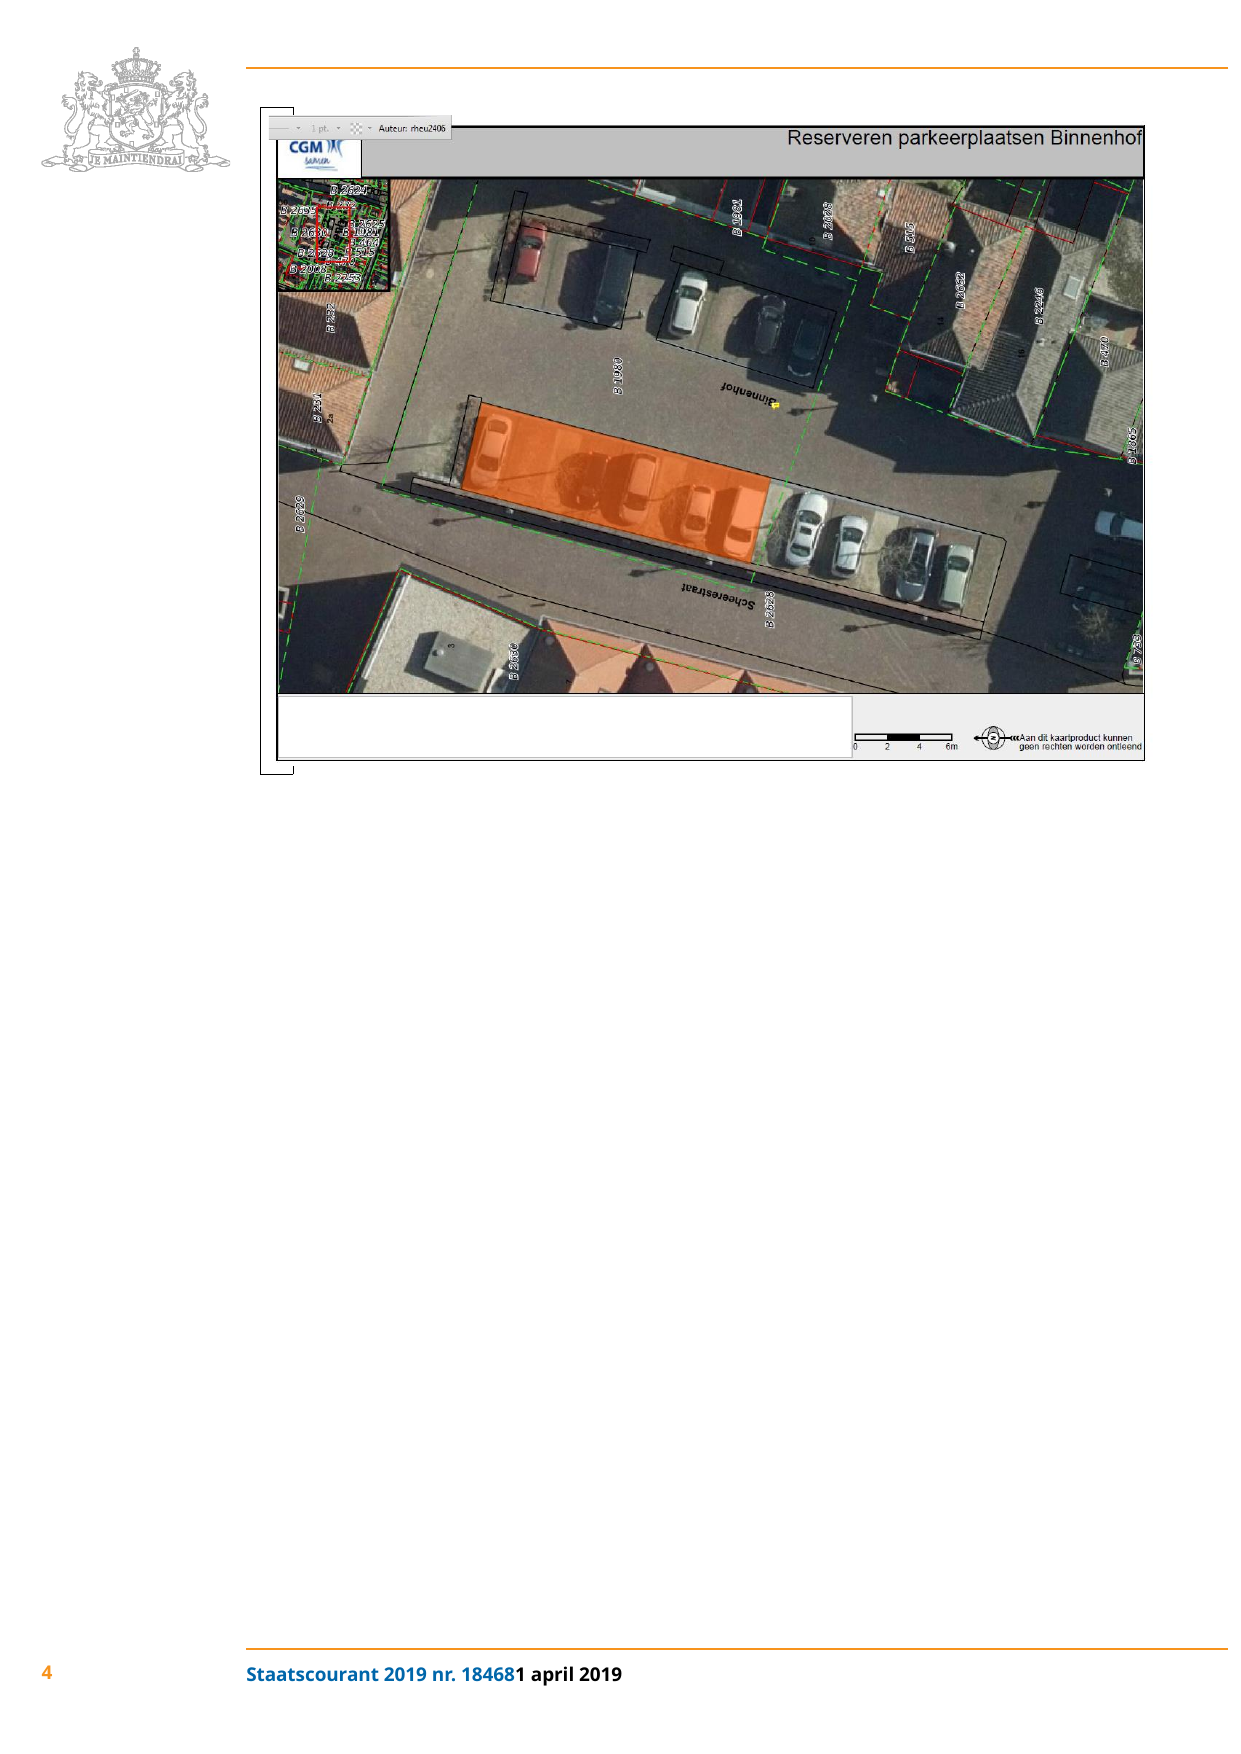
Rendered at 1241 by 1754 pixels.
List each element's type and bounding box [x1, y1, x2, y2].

picture [268, 115, 1155, 766]
picture [41, 47, 231, 172]
